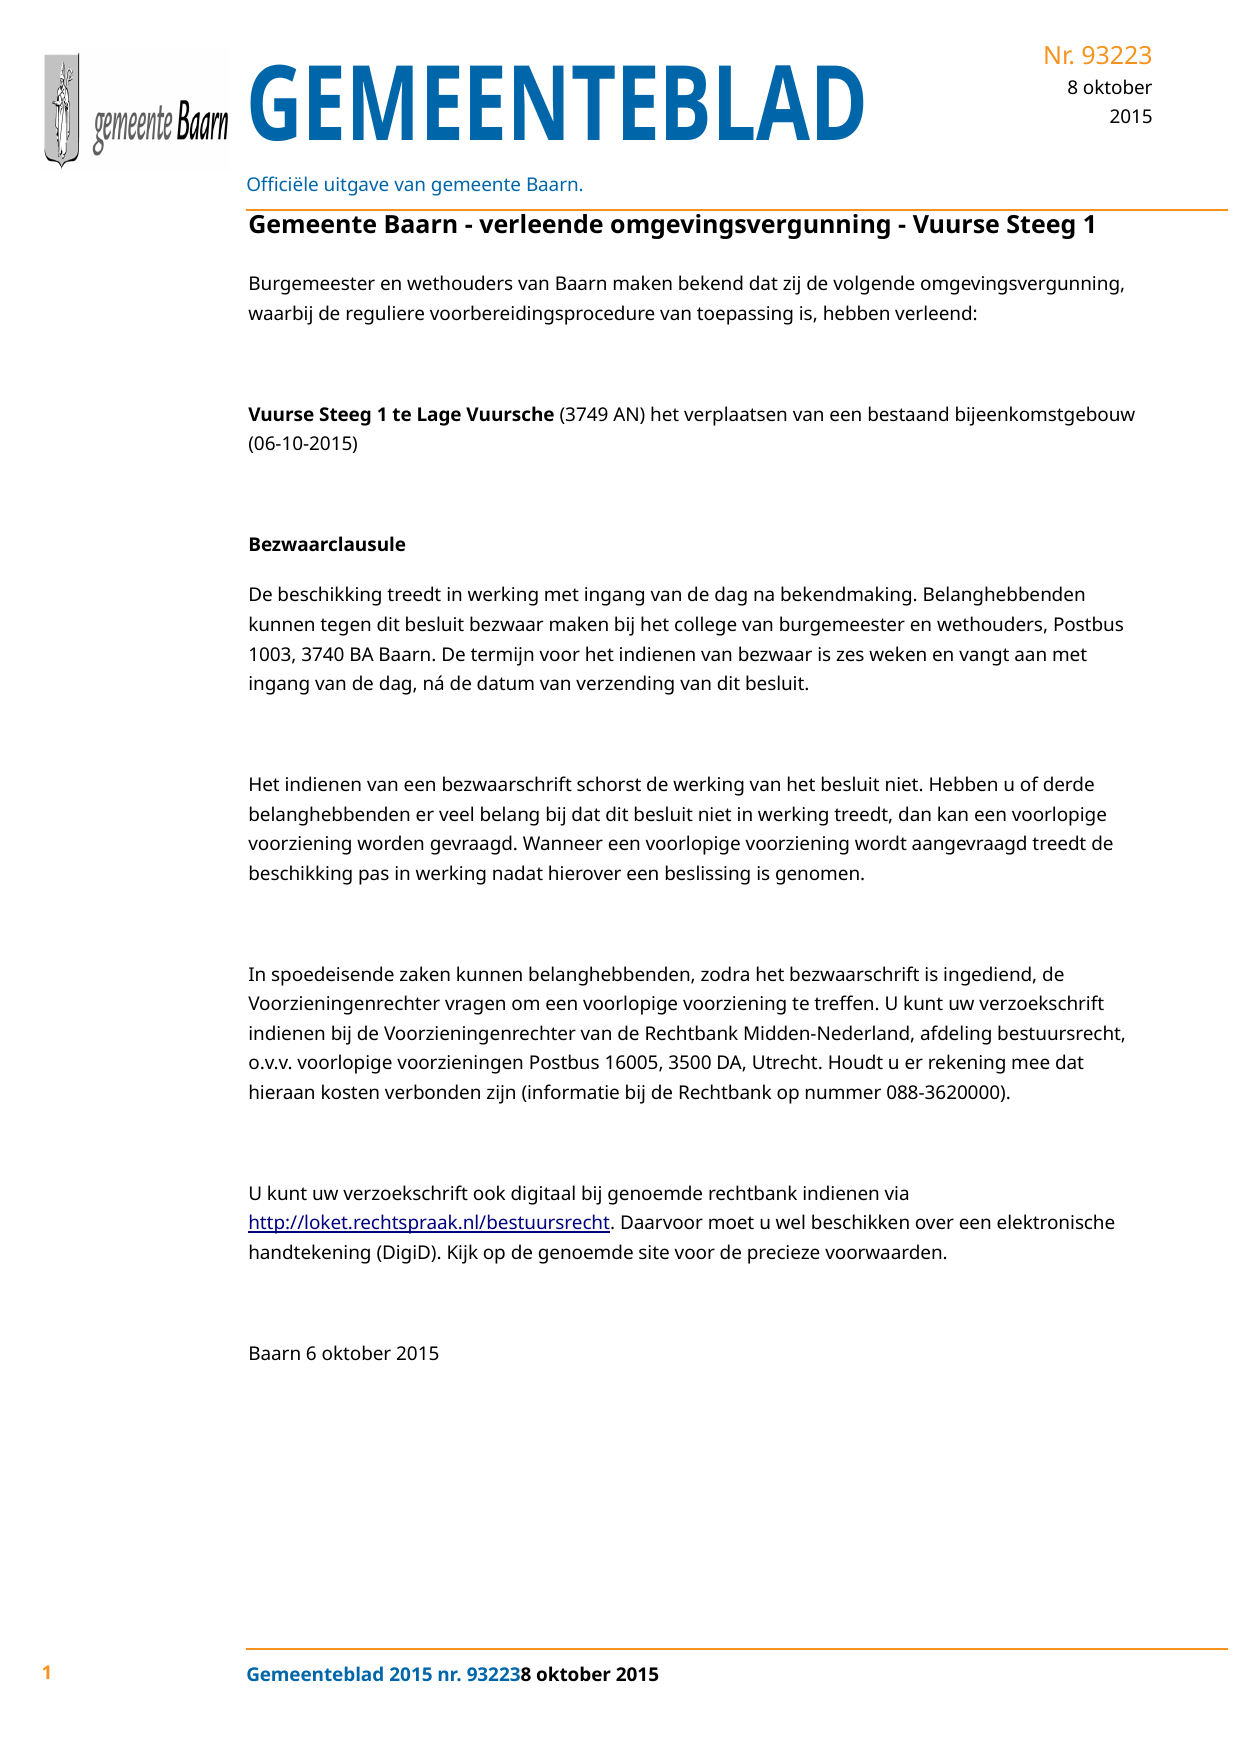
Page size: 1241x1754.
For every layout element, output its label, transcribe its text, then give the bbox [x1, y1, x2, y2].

text In spoedeisende zaken kunnen belanghebbenden, zodra het bezwaarschrift is ingediend, de Voorzieningenrechter vragen om een voorlopige voorziening te treffen. U kunt uw verzoekschrift indienen bij de Voorzieningenrechter van de Rechtbank Midden-Nederland, afdeling bestuursrecht, o.v.v. voorlopige voorzieningen Postbus 16005, 3500 DA, Utrecht. Houdt u er rekening mee dat hieraan kosten verbonden zijn (informatie bij de Rechtbank op nummer 088-3620000). [248, 961, 1152, 1105]
picture [41, 47, 231, 172]
text Gemeente Baarn - verleende omgevingsvergunning - Vuurse Steeg 1 [248, 211, 1152, 241]
text Bezwaarclausule [248, 531, 1152, 557]
text Vuurse Steeg 1 te Lage Vuursche (3749 AN) het verplaatsen van een bestaand bijeenkomstgebouw (06-10-2015) [248, 401, 1152, 456]
text Baarn 6 oktober 2015 [248, 1340, 1152, 1366]
text Burgemeester en wethouders van Baarn maken bekend dat zij de volgende omgevingsvergunning, waarbij de reguliere voorbereidingsprocedure van toepassing is, hebben verleend: [248, 270, 1152, 326]
text Het indienen van een bezwaarschrift schorst de werking van het besluit niet. Hebben u of derde belanghebbenden er veel belang bij dat dit besluit niet in werking treedt, dan kan een voorlopige voorziening worden gevraagd. Wanneer een voorlopige voorziening wordt aangevraagd treedt de beschikking pas in werking nadat hierover een beslissing is genomen. [248, 771, 1152, 886]
text U kunt uw verzoekschrift ook digitaal bij genoemde rechtbank indienen via http://loket.rechtspraak.nl/bestuursrecht. Daarvoor moet u wel beschikken over een elektronische handtekening (DigiD). Kijk op de genoemde site voor de precieze voorwaarden. [248, 1180, 1152, 1265]
text De beschikking treedt in werking met ingang van de dag na bekendmaking. Belanghebbenden kunnen tegen dit besluit bezwaar maken bij het college van burgemeester en wethouders, Postbus 1003, 3740 BA Baarn. De termijn voor het indienen van bezwaar is zes weken en vangt aan met ingang van de dag, ná de datum van verzending van dit besluit. [248, 582, 1152, 696]
